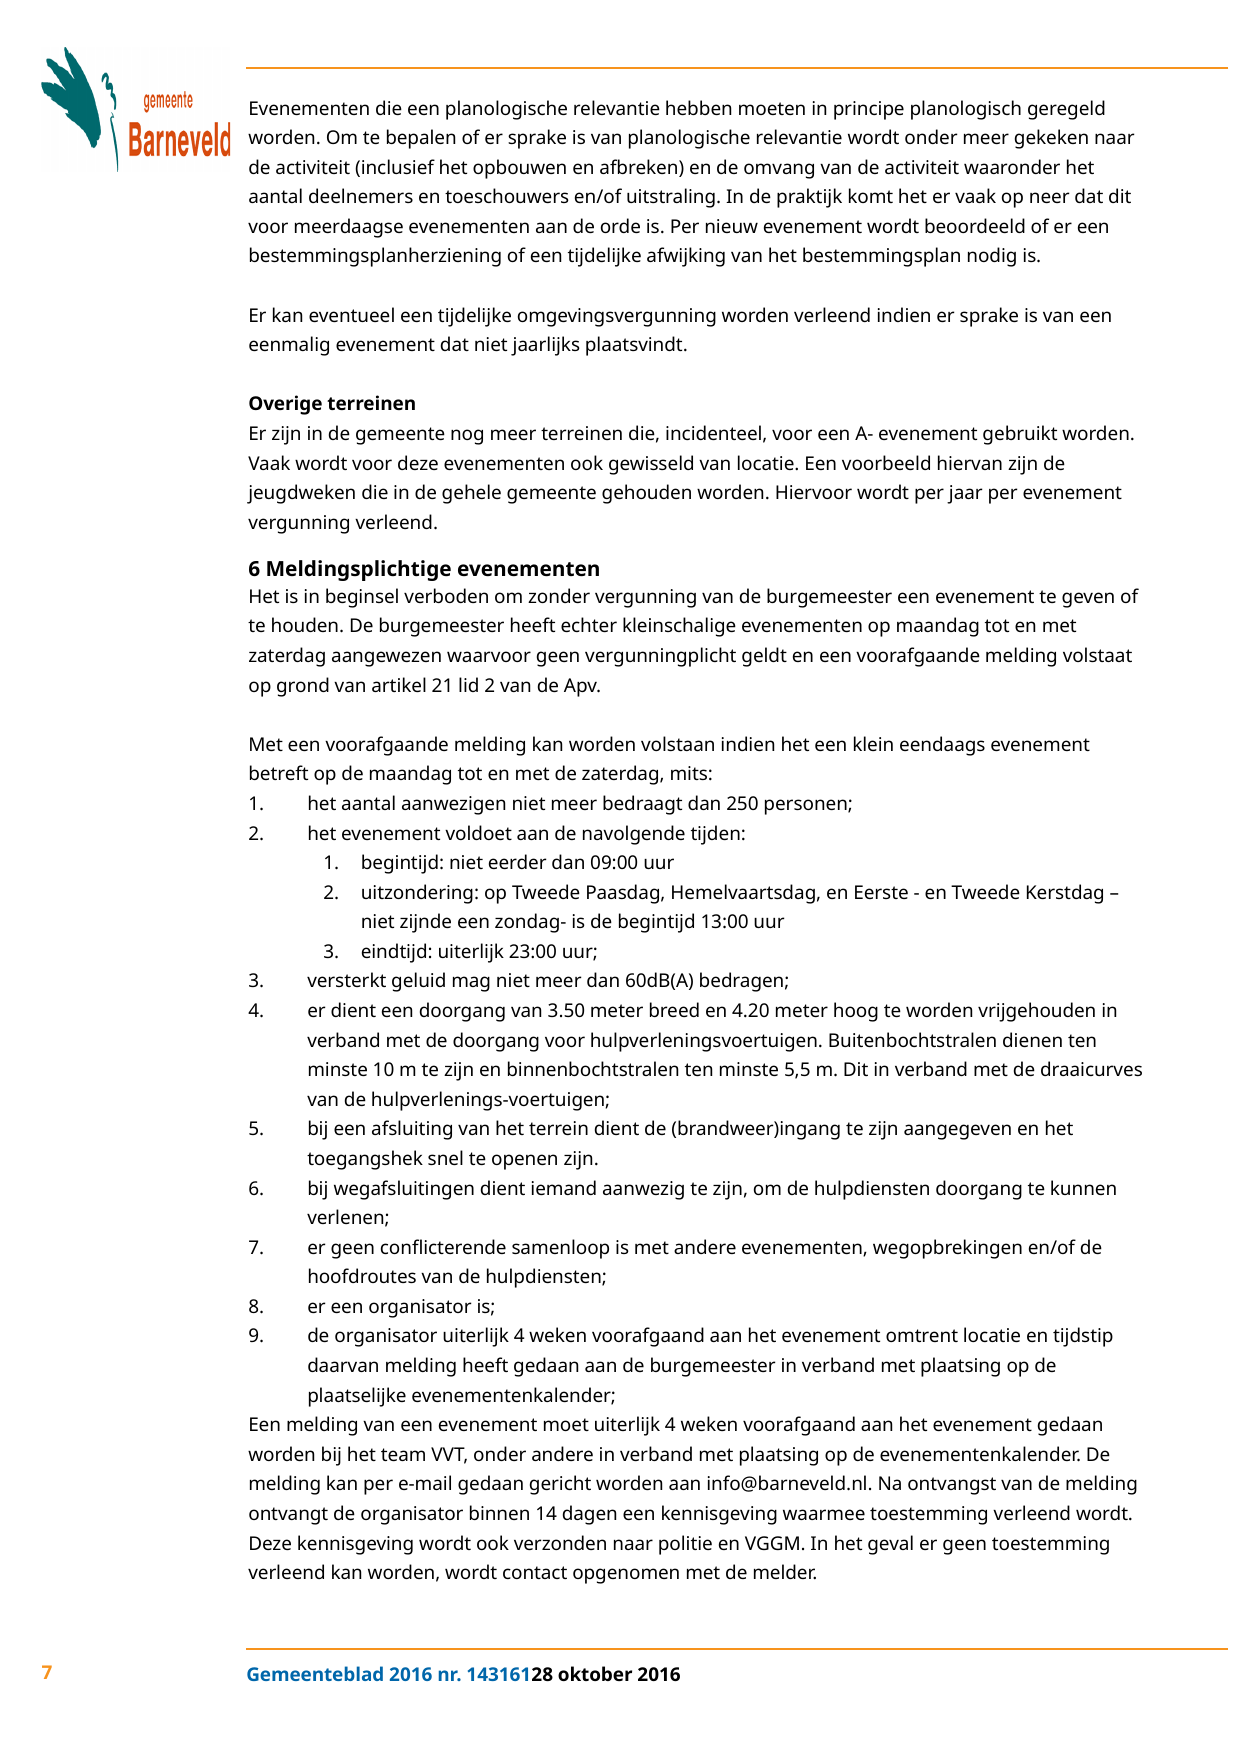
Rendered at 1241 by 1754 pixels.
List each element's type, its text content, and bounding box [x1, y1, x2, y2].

list er dient een doorgang van 3.50 meter breed en 4.20 meter hoog te worden vrijgehouden in verband met de doorgang voor hulpverleningsvoertuigen. Buitenbochtstralen dienen ten minste 10 m te zijn en binnenbochtstralen ten minste 5,5 m. Dit in verband met de draaicurves van de hulpverlenings-voertuigen; [248, 997, 1152, 1112]
list er geen conflicterende samenloop is met andere evenementen, wegopbrekingen en/of de hoofdroutes van de hulpdiensten; [248, 1234, 1152, 1289]
text Er kan eventueel een tijdelijke omgevingsvergunning worden verleend indien er sprake is van een eenmalig evenement dat niet jaarlijks plaatsvindt. [248, 302, 1152, 357]
list begintijd: niet eerder dan 09:00 uur [323, 849, 1152, 875]
list het aantal aanwezigen niet meer bedraagt dan 250 personen; [248, 790, 1152, 816]
list bij wegafsluitingen dient iemand aanwezig te zijn, om de hulpdiensten doorgang te kunnen verlenen; [248, 1175, 1152, 1230]
text Overige terreinen [248, 391, 1152, 416]
list er een organisator is; [248, 1293, 1152, 1319]
text Het is in beginsel verboden om zonder vergunning van de burgemeester een evenement te geven of te houden. De burgemeester heeft echter kleinschalige evenementen op maandag tot en met zaterdag aangewezen waarvoor geen vergunningplicht geldt en een voorafgaande melding volstaat op grond van artikel 21 lid 2 van de Apv. [248, 583, 1152, 697]
picture [41, 47, 231, 172]
text Er zijn in de gemeente nog meer terreinen die, incidenteel, voor een A- evenement gebruikt worden. Vaak wordt voor deze evenementen ook gewisseld van locatie. Een voorbeeld hiervan zijn de jeugdweken die in de gehele gemeente gehouden worden. Hiervoor wordt per jaar per evenement vergunning verleend. [248, 420, 1152, 535]
text 6 Meldingsplichtige evenementen [248, 554, 1152, 583]
text Met een voorafgaande melding kan worden volstaan indien het een klein eendaags evenement betreft op de maandag tot en met de zaterdag, mits: [248, 731, 1152, 786]
list bij een afsluiting van het terrein dient de (brandweer)ingang te zijn aangegeven en het toegangshek snel te openen zijn. [248, 1116, 1152, 1171]
text Evenementen die een planologische relevantie hebben moeten in principe planologisch geregeld worden. Om te bepalen of er sprake is van planologische relevantie wordt onder meer gekeken naar de activiteit (inclusief het opbouwen en afbreken) en de omvang van de activiteit waaronder het aantal deelnemers en toeschouwers en/of uitstraling. In de praktijk komt het er vaak op neer dat dit voor meerdaagse evenementen aan de orde is. Per nieuw evenement wordt beoordeeld of er een bestemmingsplanherziening of een tijdelijke afwijking van het bestemmingsplan nodig is. [248, 95, 1152, 268]
list uitzondering: op Tweede Paasdag, Hemelvaartsdag, en Eerste - en Tweede Kerstdag – niet zijnde een zondag- is de begintijd 13:00 uur [323, 879, 1152, 934]
list de organisator uiterlijk 4 weken voorafgaand aan het evenement omtrent locatie en tijdstip daarvan melding heeft gedaan aan de burgemeester in verband met plaatsing op de plaatselijke evenementenkalender; [248, 1323, 1152, 1407]
list het evenement voldoet aan de navolgende tijden: [248, 820, 1152, 845]
text Een melding van een evenement moet uiterlijk 4 weken voorafgaand aan het evenement gedaan worden bij het team VVT, onder andere in verband met plaatsing op de evenementenkalender. De melding kan per e-mail gedaan gericht worden aan info@barneveld.nl. Na ontvangst van de melding ontvangt de organisator binnen 14 dagen een kennisgeving waarmee toestemming verleend wordt. Deze kennisgeving wordt ook verzonden naar politie en VGGM. In het geval er geen toestemming verleend kan worden, wordt contact opgenomen met de melder. [248, 1411, 1152, 1585]
list eindtijd: uiterlijk 23:00 uur; [323, 938, 1152, 964]
list versterkt geluid mag niet meer dan 60dB(A) bedragen; [248, 968, 1152, 993]
